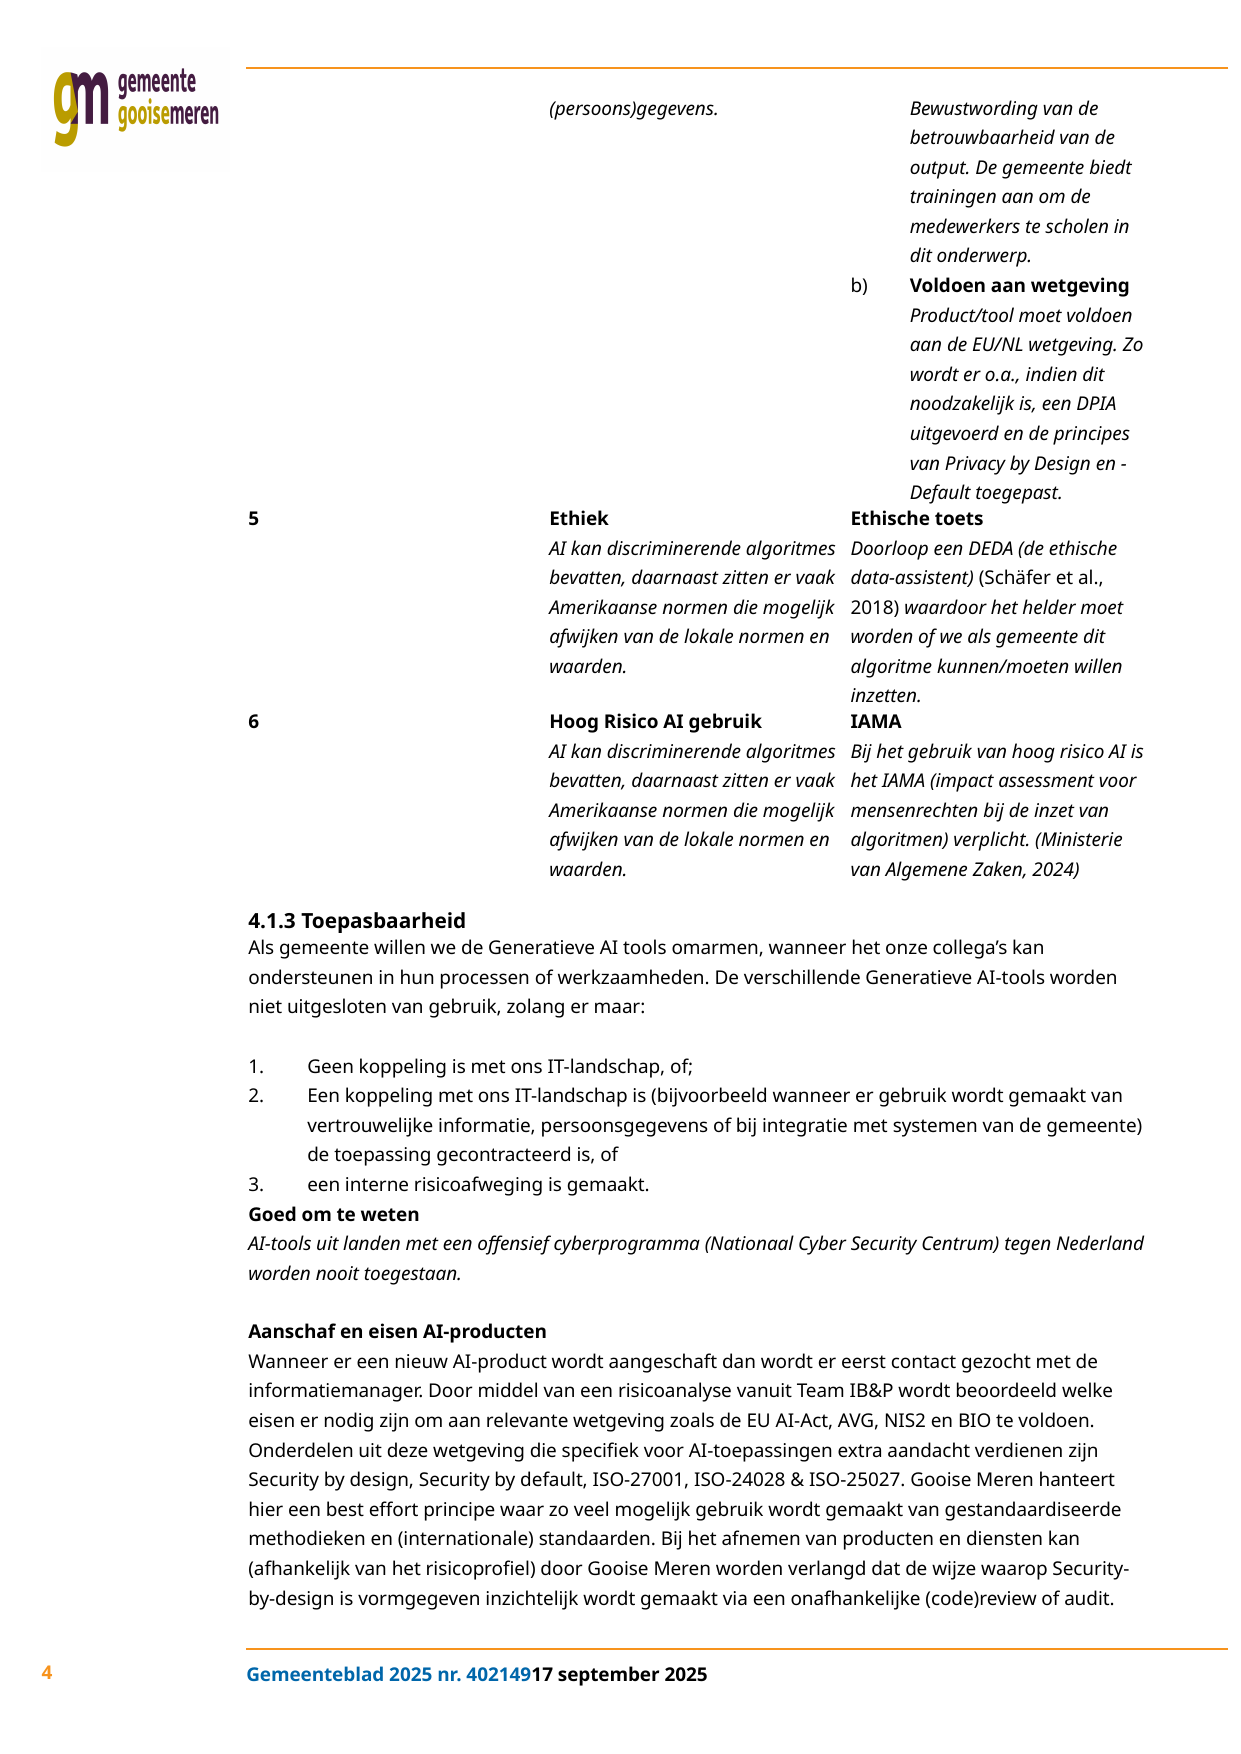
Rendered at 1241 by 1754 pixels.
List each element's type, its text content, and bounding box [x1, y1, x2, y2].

table_cell 6 [248, 708, 549, 882]
text Als gemeente willen we de Generatieve AI tools omarmen, wanneer het onze collega’s kan ondersteunen in hun processen of werkzaamheden. De verschillende Generatieve AI-tools worden niet uitgesloten van gebruik, zolang er maar: [248, 934, 1152, 1019]
list Geen koppeling is met ons IT-landschap, of; [248, 1053, 1152, 1078]
table_cell 5 [248, 505, 549, 708]
text Aanschaf en eisen AI-producten [248, 1318, 1152, 1344]
table_cell Hoog Risico AI gebruik AI kan discriminerende algoritmes bevatten, daarnaast zitten er vaak Amerikaanse normen die mogelijk afwijken van de lokale normen en waarden. [549, 708, 850, 882]
picture [41, 47, 231, 172]
text Wanneer er een nieuw AI-product wordt aangeschaft dan wordt er eerst contact gezocht met de informatiemanager. Door middel van een risicoanalyse vanuit Team IB&P wordt beoordeeld welke eisen er nodig zijn om aan relevante wetgeving zoals de EU AI-Act, AVG, NIS2 en BIO te voldoen. Onderdelen uit deze wetgeving die specifiek voor AI-toepassingen extra aandacht verdienen zijn Security by design, Security by default, ISO-27001, ISO-24028 & ISO-25027. Gooise Meren hanteert hier een best effort principe waar zo veel mogelijk gebruik wordt gemaakt van gestandaardiseerde methodieken en (internationale) standaarden. Bij het afnemen van producten en diensten kan (afhankelijk van het risicoprofiel) door Gooise Meren worden verlangd dat de wijze waarop Security-by-design is vormgegeven inzichtelijk wordt gemaakt via een onafhankelijke (code)review of audit. [248, 1348, 1152, 1611]
table_header Goed om te weten AI-tools uit landen met een offensief cyberprogramma (Nationaal Cyber Security Centrum) tegen Nederland worden nooit toegestaan. [248, 1201, 1152, 1286]
table_cell Bewustwording van de betrouwbaarheid van de output. De gemeente biedt trainingen aan om de medewerkers te scholen in dit onderwerp. Voldoen aan wetgeving Product/tool moet voldoen aan de EU/NL wetgeving. Zo wordt er o.a., indien dit noodzakelijk is, een DPIA uitgevoerd en de principes van Privacy by Design en - Default toegepast. [850, 95, 1152, 505]
table_cell IAMA Bij het gebruik van hoog risico AI is het IAMA (impact assessment voor mensenrechten bij de inzet van algoritmen) verplicht. (Ministerie van Algemene Zaken, 2024) [850, 708, 1152, 882]
table_cell Ethiek AI kan discriminerende algoritmes bevatten, daarnaast zitten er vaak Amerikaanse normen die mogelijk afwijken van de lokale normen en waarden. [549, 505, 850, 708]
table_cell Ethische toets Doorloop een DEDA (de ethische data-assistent) (Schäfer et al., 2018) waardoor het helder moet worden of we als gemeente dit algoritme kunnen/moeten willen inzetten. [850, 505, 1152, 708]
table_cell [248, 95, 549, 505]
table_cell (persoons)gegevens. [549, 95, 850, 505]
list een interne risicoafweging is gemaakt. [248, 1171, 1152, 1197]
list Een koppeling met ons IT-landschap is (bijvoorbeeld wanneer er gebruik wordt gemaakt van vertrouwelijke informatie, persoonsgegevens of bij integratie met systemen van de gemeente) de toepassing gecontracteerd is, of [248, 1082, 1152, 1167]
text 4.1.3 Toepasbaarheid [248, 906, 1152, 934]
